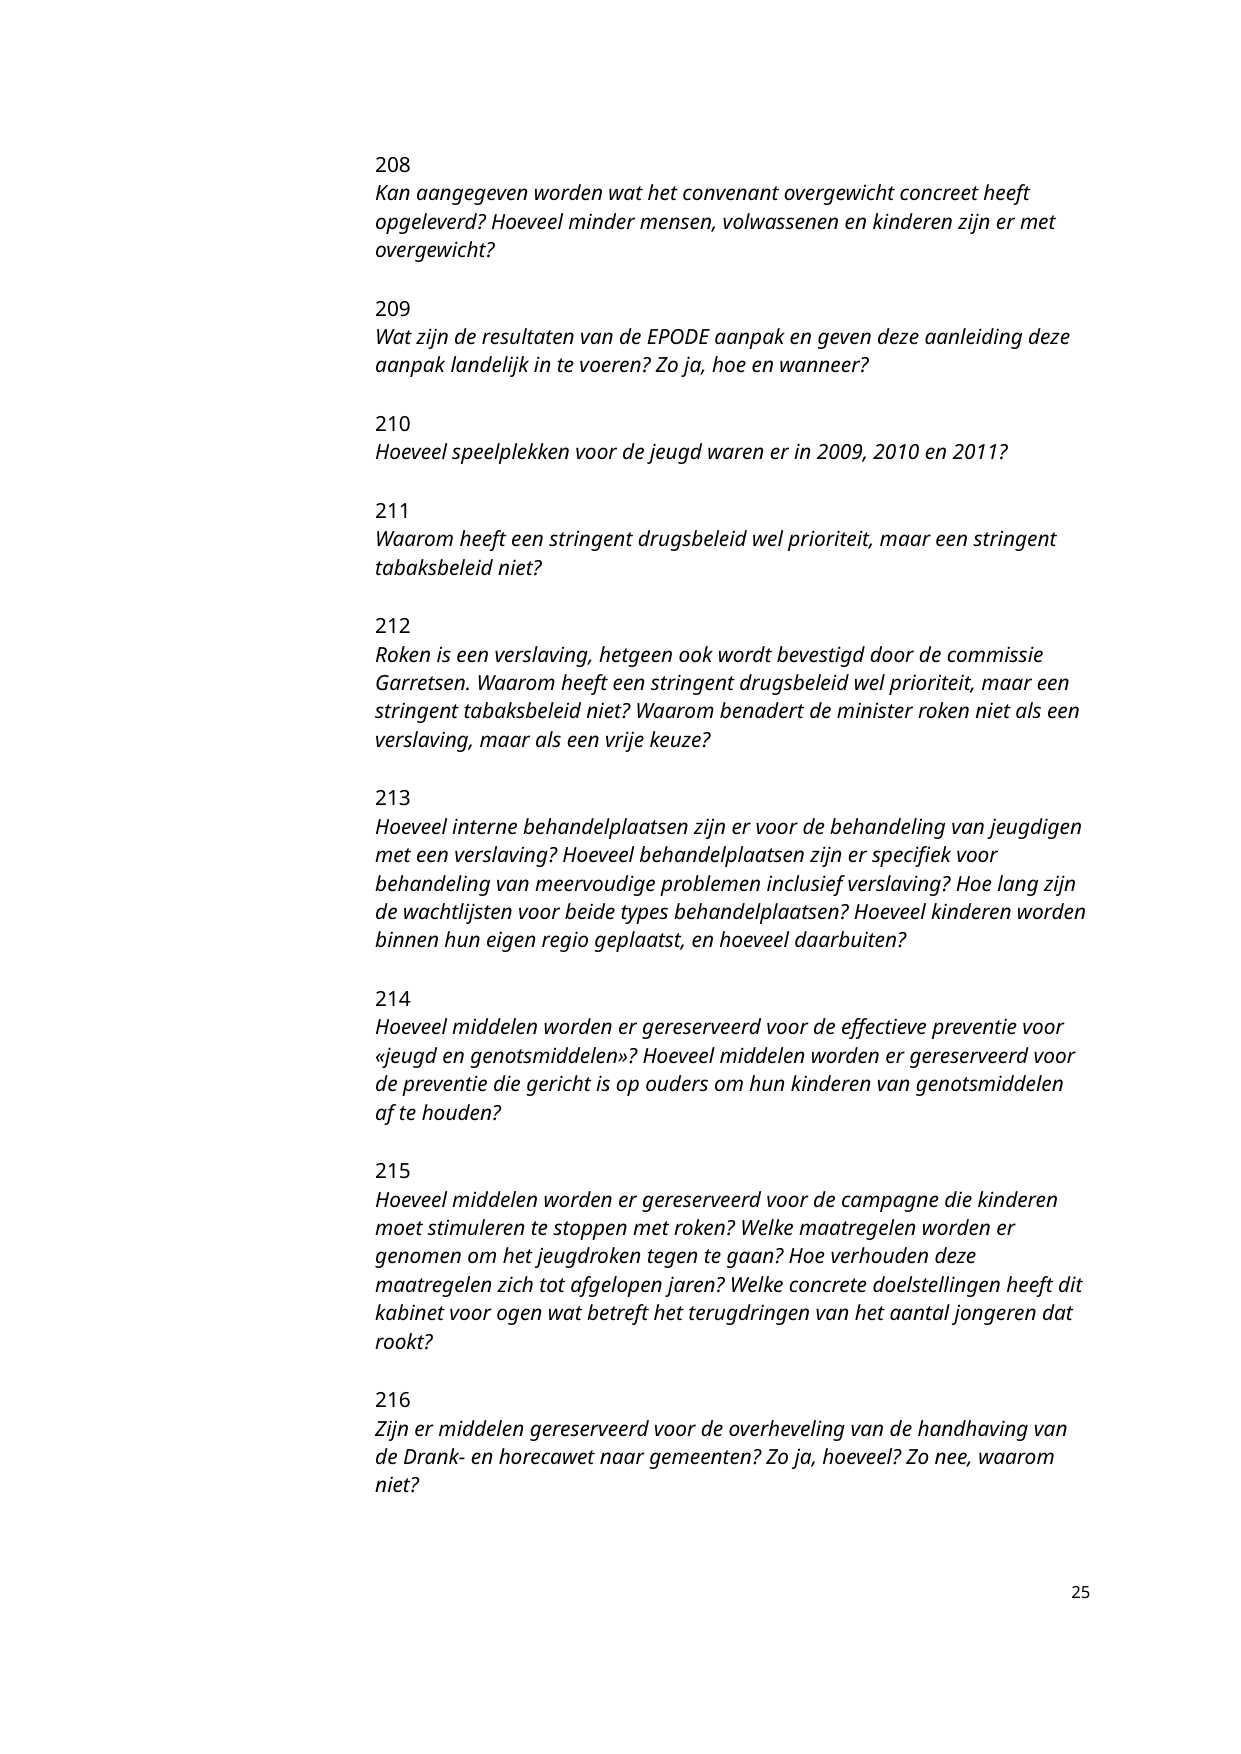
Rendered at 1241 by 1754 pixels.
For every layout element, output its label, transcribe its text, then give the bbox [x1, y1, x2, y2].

text Hoeveel interne behandelplaatsen zijn er voor de behandeling van jeugdigen met een verslaving? Hoeveel behandelplaatsen zijn er specifiek voor behandeling van meervoudige problemen inclusief verslaving? Hoe lang zijn de wachtlijsten voor beide types behandelplaatsen? Hoeveel kinderen worden binnen hun eigen regio geplaatst, en hoeveel daarbuiten? [375, 812, 1090, 954]
text Hoeveel middelen worden er gereserveerd voor de effectieve preventie voor «jeugd en genotsmiddelen»? Hoeveel middelen worden er gereserveerd voor de preventie die gericht is op ouders om hun kinderen van genotsmiddelen af te houden? [375, 1012, 1090, 1126]
text Hoeveel speelplekken voor de jeugd waren er in 2009, 2010 en 2011? [375, 437, 1090, 466]
text Hoeveel middelen worden er gereserveerd voor de campagne die kinderen moet stimuleren te stoppen met roken? Welke maatregelen worden er genomen om het jeugdroken tegen te gaan? Hoe verhouden deze maatregelen zich tot afgelopen jaren? Welke concrete doelstellingen heeft dit kabinet voor ogen wat betreft het terugdringen van het aantal jongeren dat rookt? [375, 1185, 1090, 1355]
text 212 [375, 611, 1090, 640]
text Waarom heeft een stringent drugsbeleid wel prioriteit, maar een stringent tabaksbeleid niet? [375, 524, 1090, 581]
text 209 [375, 294, 1090, 322]
text 215 [375, 1156, 1090, 1185]
text 213 [375, 783, 1090, 812]
text Roken is een verslaving, hetgeen ook wordt bevestigd door de commissie Garretsen. Waarom heeft een stringent drugsbeleid wel prioriteit, maar een stringent tabaksbeleid niet? Waarom benadert de minister roken niet als een verslaving, maar als een vrije keuze? [375, 640, 1090, 753]
text Kan aangegeven worden wat het convenant overgewicht concreet heeft opgeleverd? Hoeveel minder mensen, volwassenen en kinderen zijn er met overgewicht? [375, 178, 1090, 264]
text Zijn er middelen gereserveerd voor de overheveling van de handhaving van de Drank- en horecawet naar gemeenten? Zo ja, hoeveel? Zo nee, waarom niet? [375, 1414, 1090, 1499]
text 210 [375, 409, 1090, 437]
text 208 [375, 150, 1090, 178]
text Wat zijn de resultaten van de EPODE aanpak en geven deze aanleiding deze aanpak landelijk in te voeren? Zo ja, hoe en wanneer? [375, 322, 1090, 379]
text 211 [375, 496, 1090, 524]
text 216 [375, 1385, 1090, 1414]
text 214 [375, 984, 1090, 1012]
